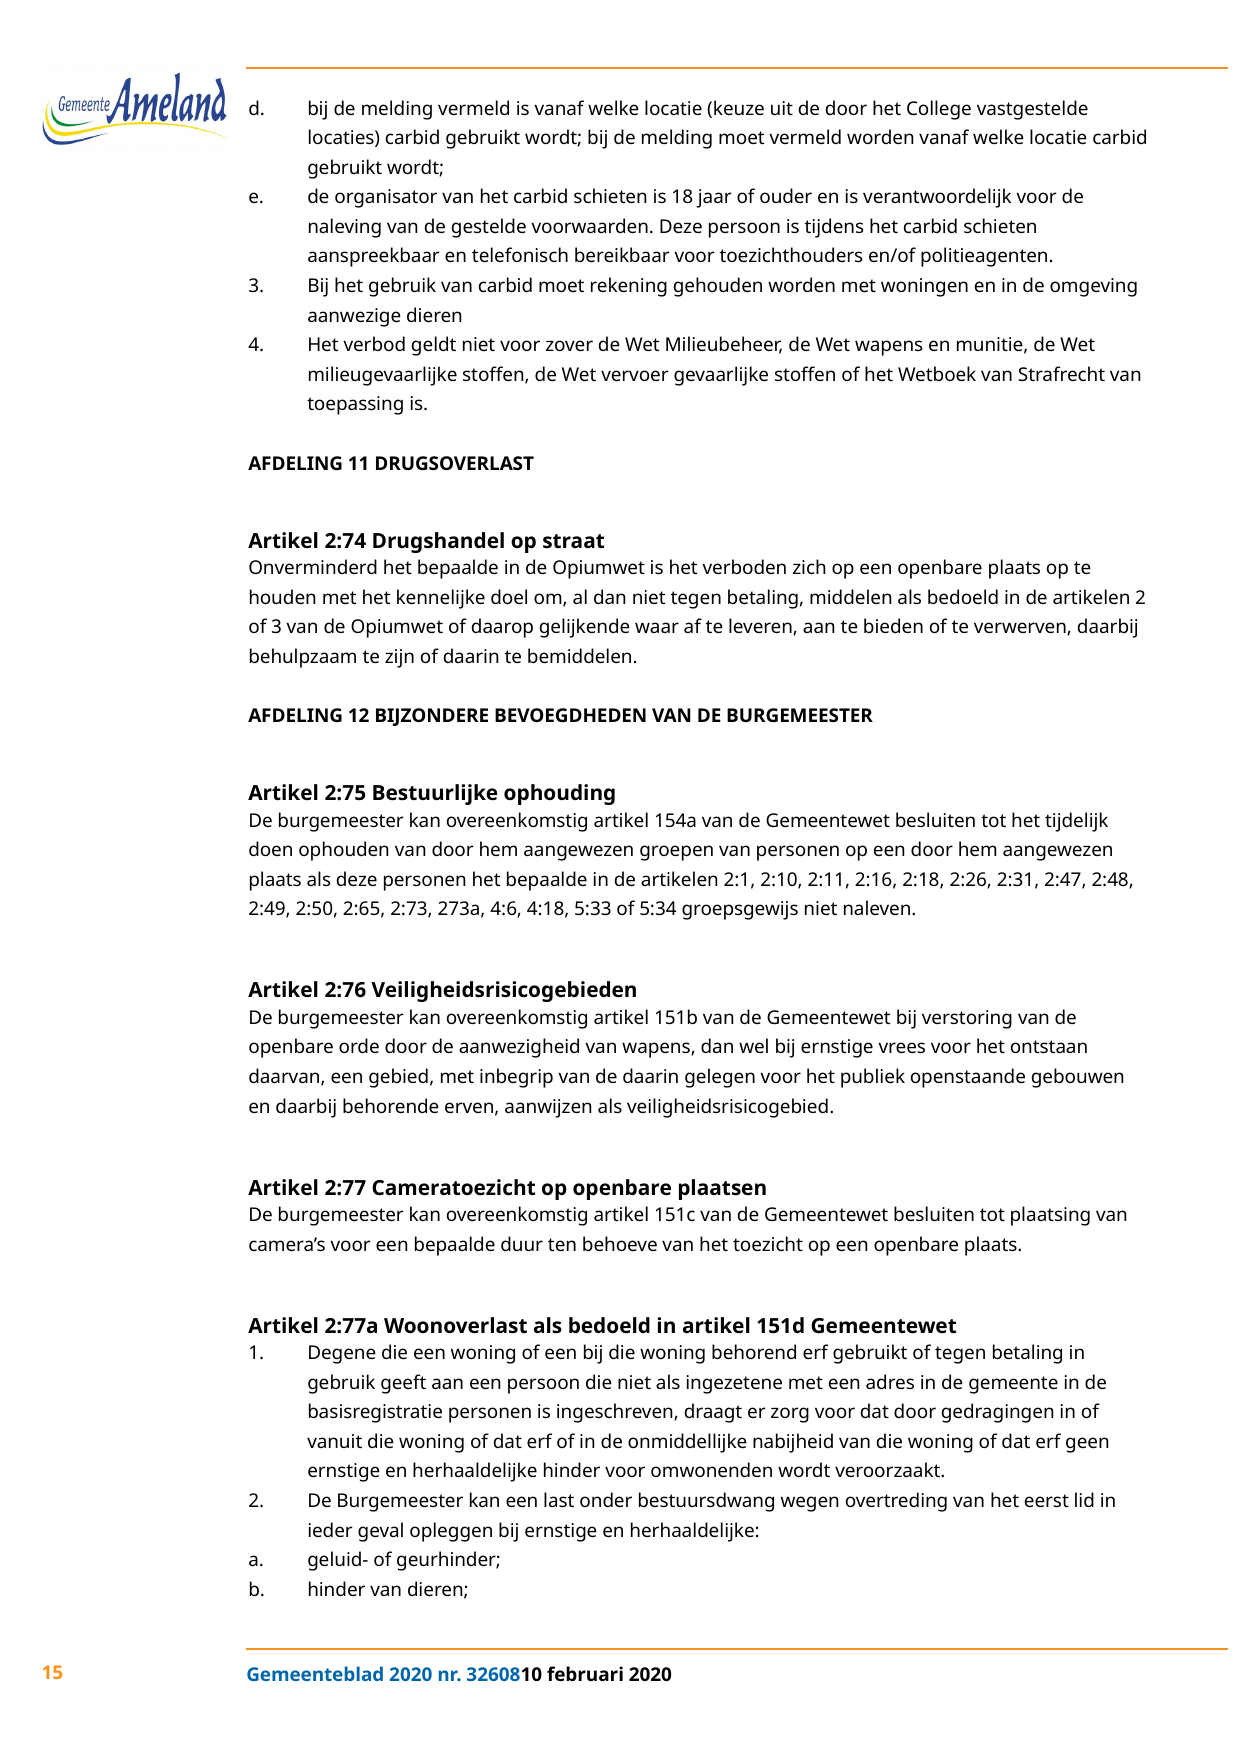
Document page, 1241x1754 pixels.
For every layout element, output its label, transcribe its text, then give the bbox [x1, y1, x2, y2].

text Artikel 2:77a Woonoverlast als bedoeld in artikel 151d Gemeentewet [248, 1311, 1152, 1339]
picture [41, 47, 231, 172]
list De Burgemeester kan een last onder bestuursdwang wegen overtreding van het eerst lid in ieder geval opleggen bij ernstige en herhaaldelijke: [248, 1487, 1152, 1542]
text De burgemeester kan overeenkomstig artikel 151b van de Gemeentewet bij verstoring van de openbare orde door de aanwezigheid van wapens, dan wel bij ernstige vrees voor het ontstaan daarvan, een gebied, met inbegrip van de daarin gelegen voor het publiek openstaande gebouwen en daarbij behorende erven, aanwijzen als veiligheidsrisicogebied. [248, 1004, 1152, 1118]
text Artikel 2:74 Drugshandel op straat [248, 526, 1152, 554]
list Het verbod geldt niet voor zover de Wet Milieubeheer, de Wet wapens en munitie, de Wet milieugevaarlijke stoffen, de Wet vervoer gevaarlijke stoffen of het Wetboek van Strafrecht van toepassing is. [248, 331, 1152, 416]
list geluid- of geurhinder; [248, 1546, 1152, 1572]
text AFDELING 11 DRUGSOVERLAST [248, 450, 1152, 476]
text De burgemeester kan overeenkomstig artikel 151c van de Gemeentewet besluiten tot plaatsing van camera’s voor een bepaalde duur ten behoeve van het toezicht op een openbare plaats. [248, 1201, 1152, 1257]
list de organisator van het carbid schieten is 18 jaar of ouder en is verantwoordelijk voor de naleving van de gestelde voorwaarden. Deze persoon is tijdens het carbid schieten aanspreekbaar en telefonisch bereikbaar voor toezichthouders en/of politieagenten. [248, 183, 1152, 268]
text Artikel 2:76 Veiligheidsrisicogebieden [248, 976, 1152, 1004]
list Bij het gebruik van carbid moet rekening gehouden worden met woningen en in de omgeving aanwezige dieren [248, 272, 1152, 328]
text AFDELING 12 BIJZONDERE BEVOEGDHEDEN VAN DE BURGEMEESTER [248, 702, 1152, 728]
list bij de melding vermeld is vanaf welke locatie (keuze uit de door het College vastgestelde locaties) carbid gebruikt wordt; bij de melding moet vermeld worden vanaf welke locatie carbid gebruikt wordt; [248, 95, 1152, 180]
text Onverminderd het bepaalde in de Opiumwet is het verboden zich op een openbare plaats op te houden met het kennelijke doel om, al dan niet tegen betaling, middelen als bedoeld in de artikelen 2 of 3 van de Opiumwet of daarop gelijkende waar af te leveren, aan te bieden of te verwerven, daarbij behulpzaam te zijn of daarin te bemiddelen. [248, 554, 1152, 669]
list Degene die een woning of een bij die woning behorend erf gebruikt of tegen betaling in gebruik geeft aan een persoon die niet als ingezetene met een adres in de gemeente in de basisregistratie personen is ingeschreven, draagt er zorg voor dat door gedragingen in of vanuit die woning of dat erf of in de onmiddellijke nabijheid van die woning of dat erf geen ernstige en herhaaldelijke hinder voor omwonenden wordt veroorzaakt. [248, 1339, 1152, 1483]
text De burgemeester kan overeenkomstig artikel 154a van de Gemeentewet besluiten tot het tijdelijk doen ophouden van door hem aangewezen groepen van personen op een door hem aangewezen plaats als deze personen het bepaalde in de artikelen 2:1, 2:10, 2:11, 2:16, 2:18, 2:26, 2:31, 2:47, 2:48, 2:49, 2:50, 2:65, 2:73, 273a, 4:6, 4:18, 5:33 of 5:34 groepsgewijs niet naleven. [248, 807, 1152, 921]
list hinder van dieren; [248, 1576, 1152, 1602]
text Artikel 2:77 Cameratoezicht op openbare plaatsen [248, 1173, 1152, 1201]
text Artikel 2:75 Bestuurlijke ophouding [248, 778, 1152, 807]
